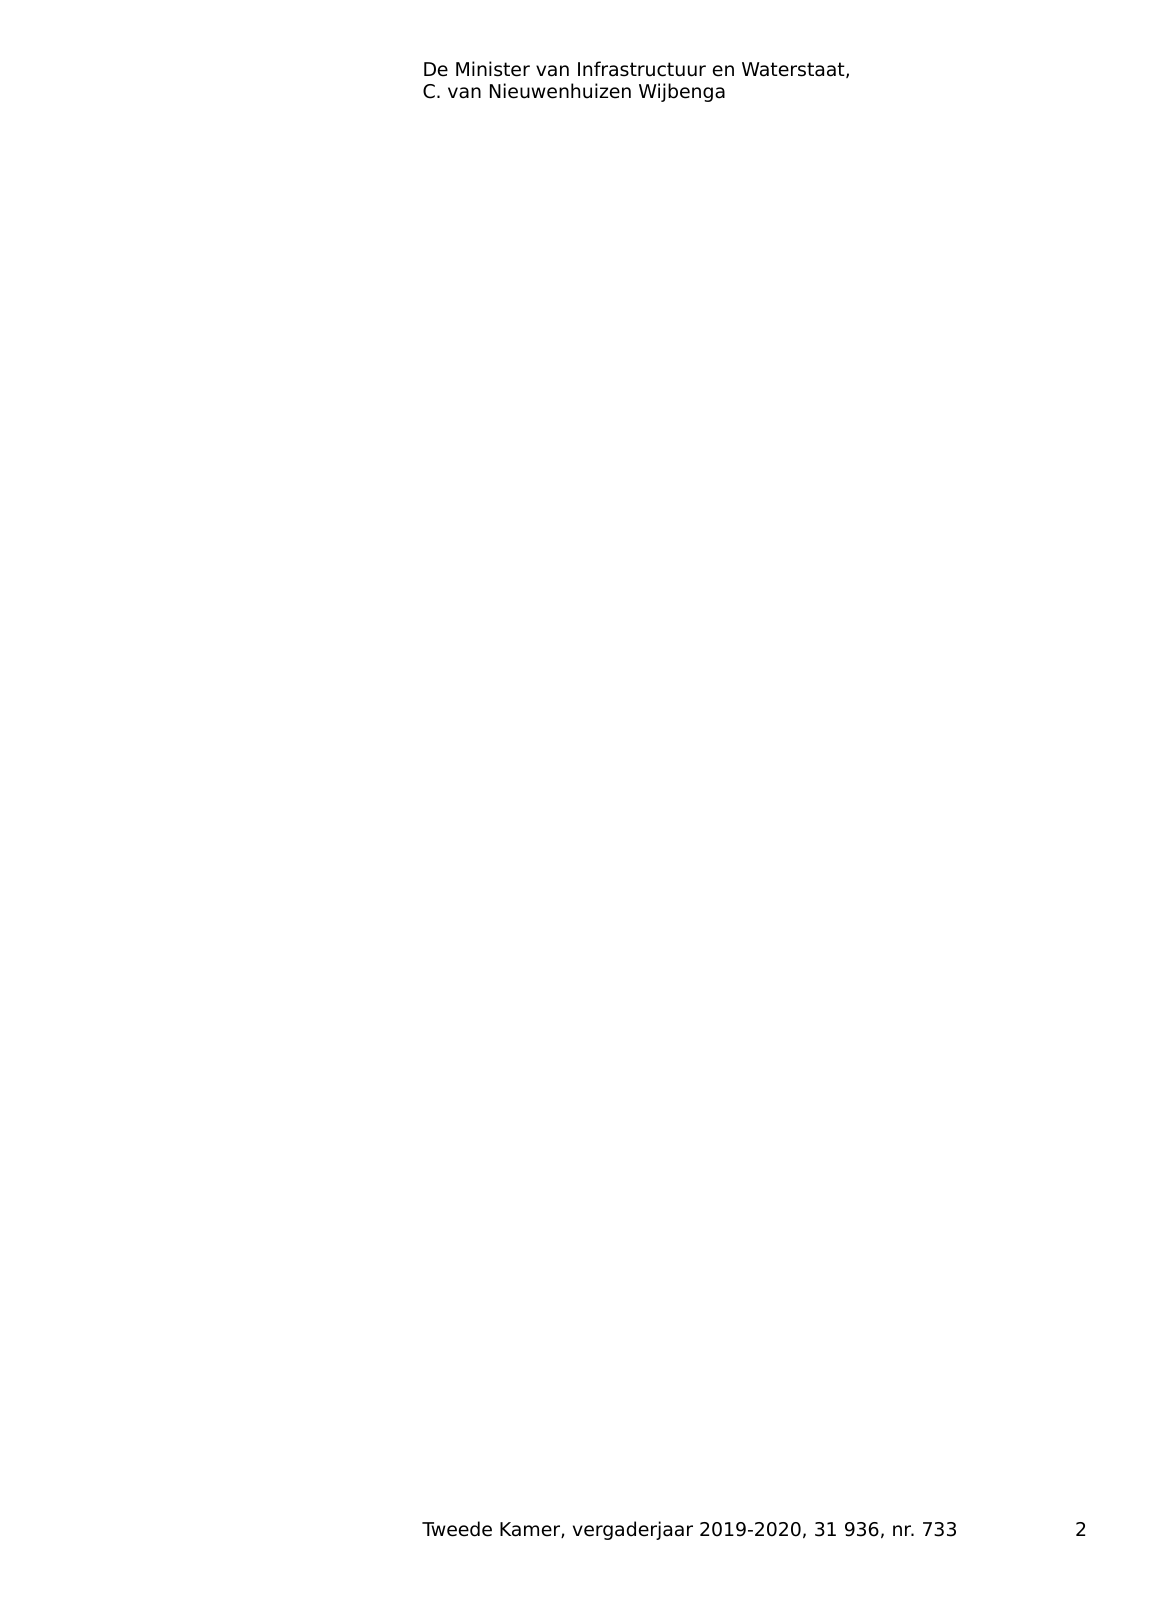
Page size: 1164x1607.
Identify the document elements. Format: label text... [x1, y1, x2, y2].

text De Minister van Infrastructuur en Waterstaat, C. van Nieuwenhuizen Wijbenga [422, 59, 1087, 103]
